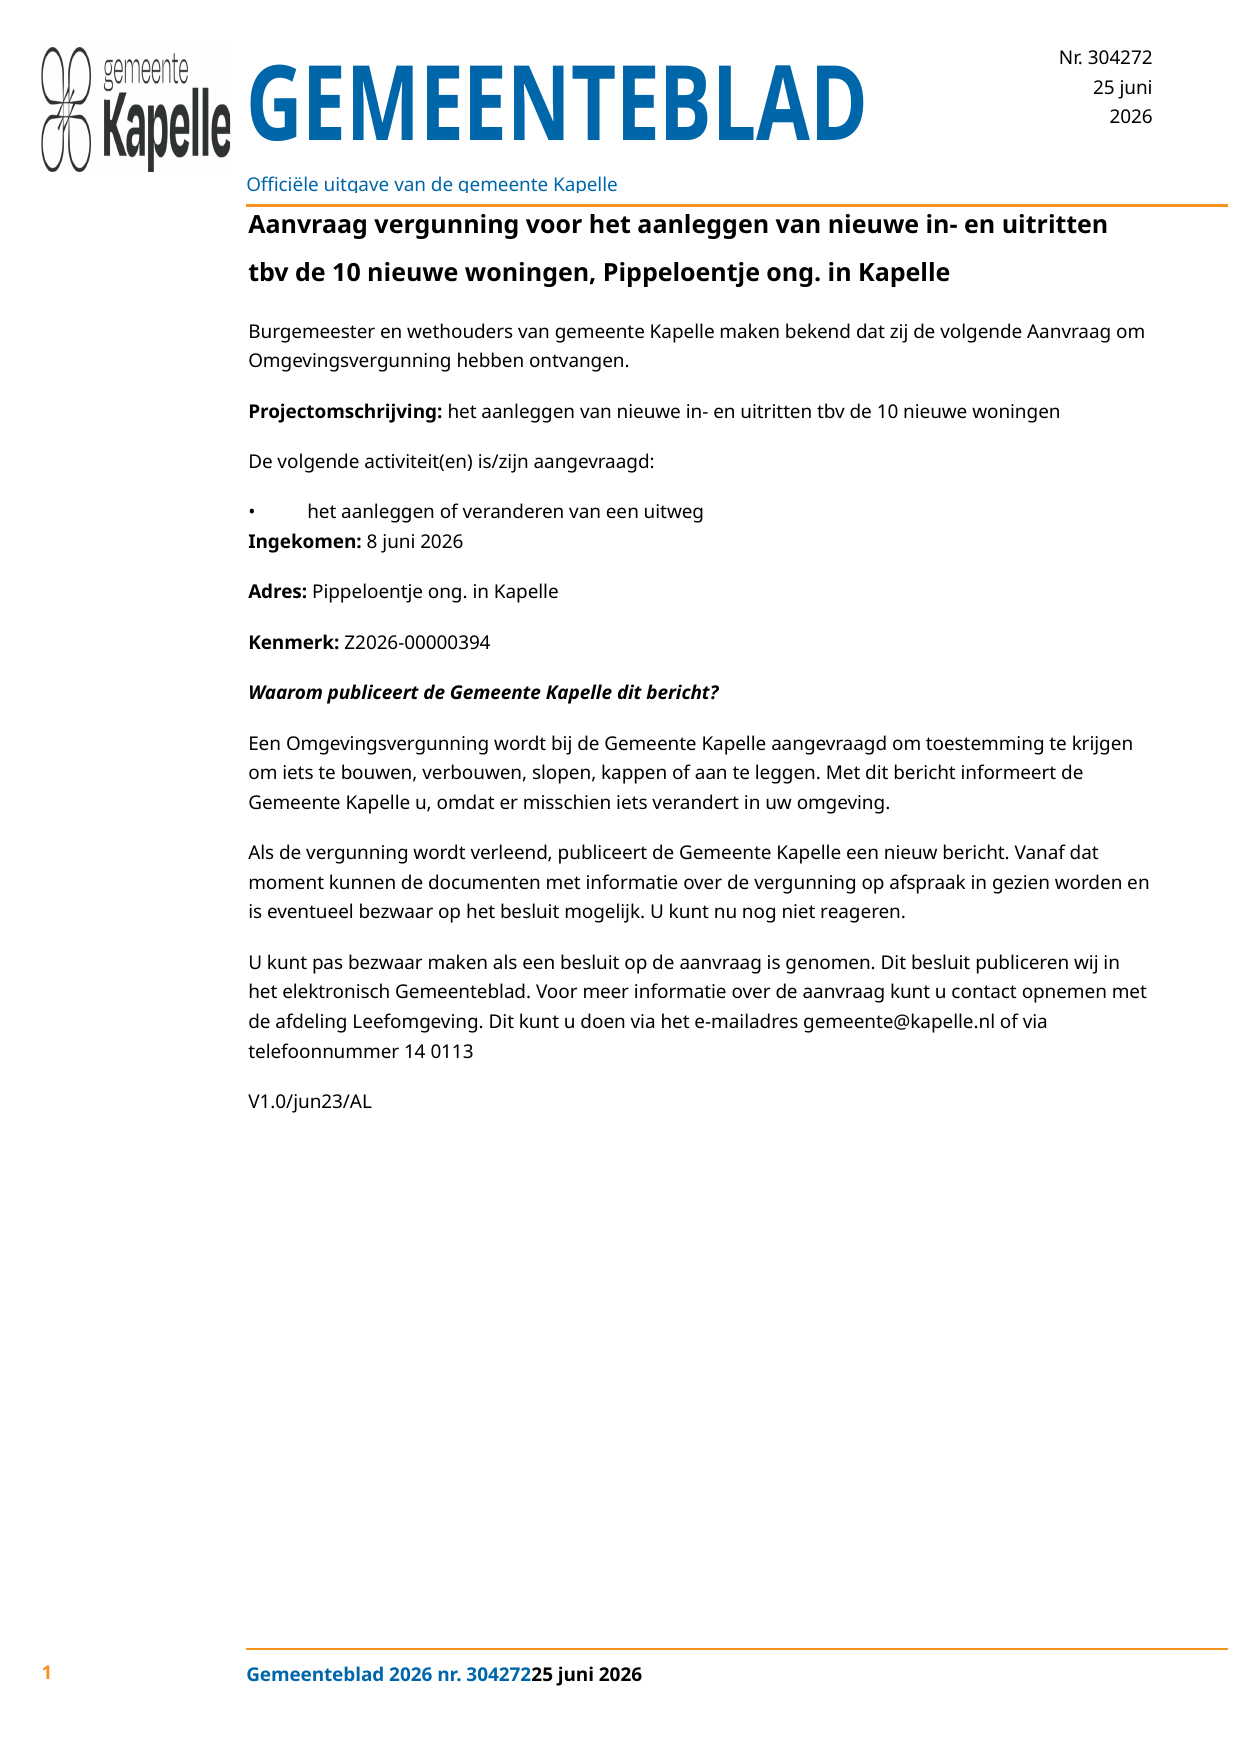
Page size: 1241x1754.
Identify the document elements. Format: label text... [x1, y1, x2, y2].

text Waarom publiceert de Gemeente Kapelle dit bericht? [248, 679, 1152, 705]
text Ingekomen: 8 juni 2026 [248, 528, 1152, 554]
text Aanvraag vergunning voor het aanleggen van nieuwe in- en uitritten tbv de 10 nieuwe woningen, Pippeloentje ong. in Kapelle [248, 207, 1152, 288]
text De volgende activiteit(en) is/zijn aangevraagd: [248, 448, 1152, 474]
text V1.0/jun23/AL [248, 1088, 1152, 1114]
text U kunt pas bezwaar maken als een besluit op de aanvraag is genomen. Dit besluit publiceren wij in het elektronisch Gemeenteblad. Voor meer informatie over de aanvraag kunt u contact opnemen met de afdeling Leefomgeving. Dit kunt u doen via het e-mailadres gemeente@kapelle.nl of via telefoonnummer 14 0113 [248, 949, 1152, 1064]
text Als de vergunning wordt verleend, publiceert de Gemeente Kapelle een nieuw bericht. Vanaf dat moment kunnen de documenten met informatie over de vergunning op afspraak in gezien worden en is eventueel bezwaar op het besluit mogelijk. U kunt nu nog niet reageren. [248, 839, 1152, 924]
text Burgemeester en wethouders van gemeente Kapelle maken bekend dat zij de volgende Aanvraag om Omgevingsvergunning hebben ontvangen. [248, 318, 1152, 373]
text Adres: Pippeloentje ong. in Kapelle [248, 579, 1152, 604]
text Kenmerk: Z2026-00000394 [248, 629, 1152, 655]
text Een Omgevingsvergunning wordt bij de Gemeente Kapelle aangevraagd om toestemming te krijgen om iets te bouwen, verbouwen, slopen, kappen of aan te leggen. Met dit bericht informeert de Gemeente Kapelle u, omdat er misschien iets verandert in uw omgeving. [248, 730, 1152, 815]
list het aanleggen of veranderen van een uitweg [248, 499, 1152, 524]
text Projectomschrijving: het aanleggen van nieuwe in- en uitritten tbv de 10 nieuwe woningen [248, 398, 1152, 424]
picture [41, 47, 231, 172]
